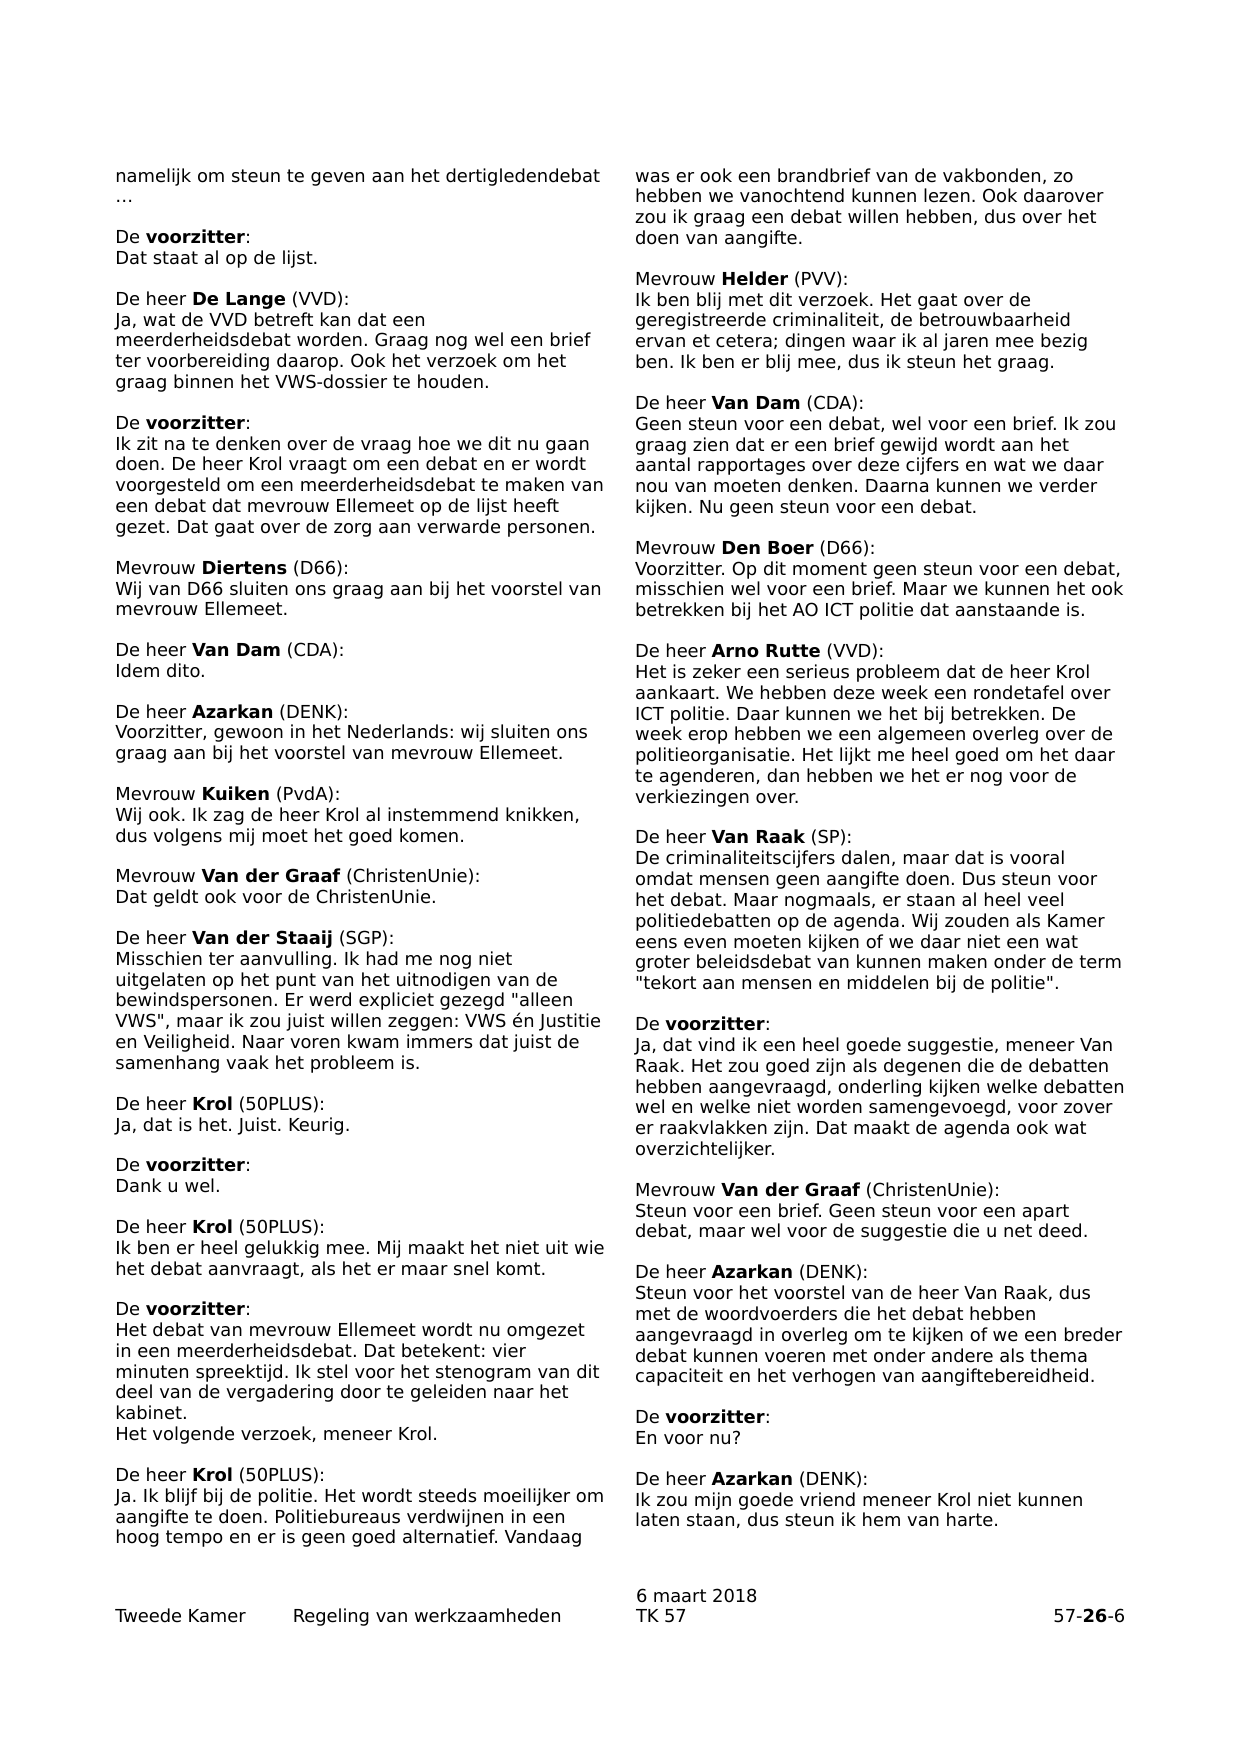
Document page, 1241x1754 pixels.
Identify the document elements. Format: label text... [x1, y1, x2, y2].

text namelijk om steun te geven aan het dertigledendebat … [115, 165, 605, 207]
text Voorzitter, gewoon in het Nederlands: wij sluiten ons graag aan bij het voorstel van mevrouw Ellemeet. [115, 722, 605, 764]
text De voorzitter: [115, 413, 605, 433]
text De voorzitter: [115, 1155, 605, 1176]
text Ja. Ik blijf bij de politie. Het wordt steeds moeilijker om aangifte te doen. Politiebureaus verdwijnen in een hoog tempo en er is geen goed alternatief. Vandaag [115, 1486, 605, 1548]
text Dat geldt ook voor de ChristenUnie. [115, 887, 605, 908]
text Mevrouw Kuiken (PvdA): [115, 784, 605, 804]
text De heer Azarkan (DENK): [115, 701, 605, 722]
text Dat staat al op de lijst. [115, 248, 605, 268]
text Ja, wat de VVD betreft kan dat een meerderheidsdebat worden. Graag nog wel een brief ter voorbereiding daarop. Ook het verzoek om het graag binnen het VWS-dossier te houden. [115, 309, 605, 393]
text De heer Van Raak (SP): [635, 827, 1125, 848]
text Mevrouw Helder (PVV): [635, 269, 1125, 289]
text Ja, dat vind ik een heel goede suggestie, meneer Van Raak. Het zou goed zijn als degenen die de debatten hebben aangevraagd, onderling kijken welke debatten wel en welke niet worden samengevoegd, voor zover er raakvlakken zijn. Dat maakt de agenda ook wat overzichtelijker. [635, 1035, 1125, 1160]
text Geen steun voor een debat, wel voor een brief. Ik zou graag zien dat er een brief gewijd wordt aan het aantal rapportages over deze cijfers en wat we daar nou van moeten denken. Daarna kunnen we verder kijken. Nu geen steun voor een debat. [635, 413, 1125, 518]
text Steun voor een brief. Geen steun voor een apart debat, maar wel voor de suggestie die u net deed. [635, 1200, 1125, 1242]
text Het debat van mevrouw Ellemeet wordt nu omgezet in een meerderheidsdebat. Dat betekent: vier minuten spreektijd. Ik stel voor het stenogram van dit deel van de vergadering door te geleiden naar het kabinet. [115, 1320, 605, 1424]
text De heer Azarkan (DENK): [635, 1468, 1125, 1489]
text Het volgende verzoek, meneer Krol. [115, 1424, 605, 1445]
text De heer Van der Staaij (SGP): [115, 928, 605, 948]
text De heer Krol (50PLUS): [115, 1217, 605, 1237]
text Wij ook. Ik zag de heer Krol al instemmend knikken, dus volgens mij moet het goed komen. [115, 804, 605, 846]
text De voorzitter: [115, 1299, 605, 1320]
text Dank u wel. [115, 1176, 605, 1197]
text De heer Azarkan (DENK): [635, 1262, 1125, 1283]
text De heer Van Dam (CDA): [635, 393, 1125, 413]
text Idem dito. [115, 661, 605, 681]
text Voorzitter. Op dit moment geen steun voor een debat, misschien wel voor een brief. Maar we kunnen het ook betrekken bij het AO ICT politie dat aanstaande is. [635, 558, 1125, 621]
text Wij van D66 sluiten ons graag aan bij het voorstel van mevrouw Ellemeet. [115, 578, 605, 620]
text was er ook een brandbrief van de vakbonden, zo hebben we vanochtend kunnen lezen. Ook daarover zou ik graag een debat willen hebben, dus over het doen van aangifte. [635, 165, 1125, 249]
text Ja, dat is het. Juist. Keurig. [115, 1114, 605, 1135]
text De heer De Lange (VVD): [115, 288, 605, 309]
text De voorzitter: [115, 227, 605, 248]
text Steun voor het voorstel van de heer Van Raak, dus met de woordvoerders die het debat hebben aangevraagd in overleg om te kijken of we een breder debat kunnen voeren met onder andere als thema capaciteit en het verhogen van aangiftebereidheid. [635, 1283, 1125, 1387]
text Ik ben blij met dit verzoek. Het gaat over de geregistreerde criminaliteit, de betrouwbaarheid ervan et cetera; dingen waar ik al jaren mee bezig ben. Ik ben er blij mee, dus ik steun het graag. [635, 289, 1125, 373]
text Ik ben er heel gelukkig mee. Mij maakt het niet uit wie het debat aanvraagt, als het er maar snel komt. [115, 1237, 605, 1279]
text De heer Krol (50PLUS): [115, 1465, 605, 1486]
text Misschien ter aanvulling. Ik had me nog niet uitgelaten op het punt van het uitnodigen van de bewindspersonen. Er werd expliciet gezegd "alleen VWS", maar ik zou juist willen zeggen: VWS én Justitie en Veiligheid. Naar voren kwam immers dat juist de samenhang vaak het probleem is. [115, 948, 605, 1073]
text Mevrouw Den Boer (D66): [635, 538, 1125, 558]
text Het is zeker een serieus probleem dat de heer Krol aankaart. We hebben deze week een rondetafel over ICT politie. Daar kunnen we het bij betrekken. De week erop hebben we een algemeen overleg over de politieorganisatie. Het lijkt me heel goed om het daar te agenderen, dan hebben we het er nog voor de verkiezingen over. [635, 662, 1125, 807]
text De criminaliteitscijfers dalen, maar dat is vooral omdat mensen geen aangifte doen. Dus steun voor het debat. Maar nogmaals, er staan al heel veel politiedebatten op de agenda. Wij zouden als Kamer eens even moeten kijken of we daar niet een wat groter beleidsdebat van kunnen maken onder de term "tekort aan mensen en middelen bij de politie". [635, 848, 1125, 994]
text De voorzitter: [635, 1014, 1125, 1035]
text De heer Van Dam (CDA): [115, 640, 605, 661]
text Mevrouw Van der Graaf (ChristenUnie): [635, 1180, 1125, 1200]
text Ik zou mijn goede vriend meneer Krol niet kunnen laten staan, dus steun ik hem van harte. [635, 1489, 1125, 1531]
text Ik zit na te denken over de vraag hoe we dit nu gaan doen. De heer Krol vraagt om een debat en er wordt voorgesteld om een meerderheidsdebat te maken van een debat dat mevrouw Ellemeet op de lijst heeft gezet. Dat gaat over de zorg aan verwarde personen. [115, 433, 605, 537]
text De voorzitter: [635, 1407, 1125, 1428]
text Mevrouw Diertens (D66): [115, 557, 605, 578]
text Mevrouw Van der Graaf (ChristenUnie): [115, 866, 605, 887]
text De heer Krol (50PLUS): [115, 1093, 605, 1114]
text En voor nu? [635, 1428, 1125, 1448]
text De heer Arno Rutte (VVD): [635, 641, 1125, 662]
